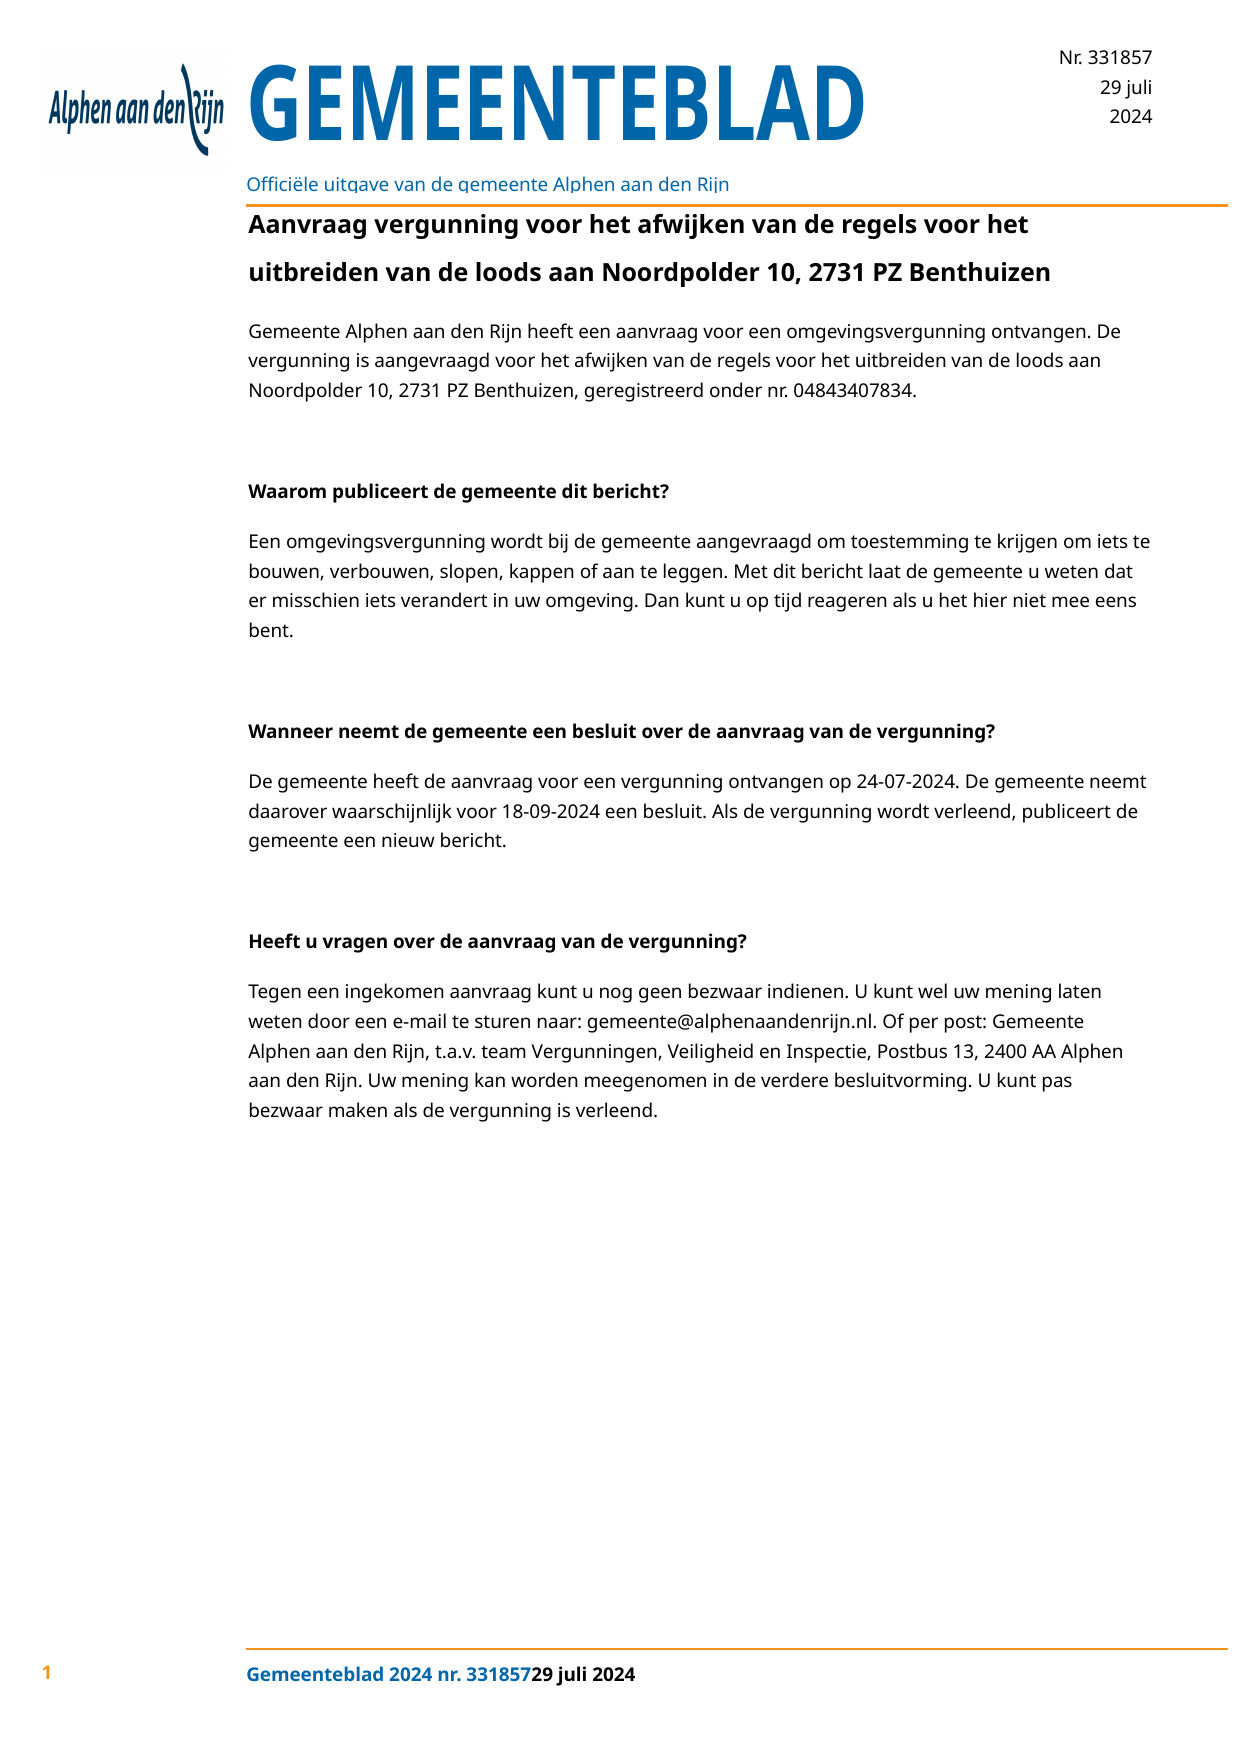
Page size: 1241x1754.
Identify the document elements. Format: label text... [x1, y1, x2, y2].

text Wanneer neemt de gemeente een besluit over de aanvraag van de vergunning? [248, 718, 1152, 744]
text Aanvraag vergunning voor het afwijken van de regels voor het uitbreiden van de loods aan Noordpolder 10, 2731 PZ Benthuizen [248, 207, 1152, 288]
text Een omgevingsvergunning wordt bij de gemeente aangevraagd om toestemming te krijgen om iets te bouwen, verbouwen, slopen, kappen of aan te leggen. Met dit bericht laat de gemeente u weten dat er misschien iets verandert in uw omgeving. Dan kunt u op tijd reageren als u het hier niet mee eens bent. [248, 528, 1152, 643]
text Heeft u vragen over de aanvraag van de vergunning? [248, 928, 1152, 954]
text Gemeente Alphen aan den Rijn heeft een aanvraag voor een omgevingsvergunning ontvangen. De vergunning is aangevraagd voor het afwijken van de regels voor het uitbreiden van de loods aan Noordpolder 10, 2731 PZ Benthuizen, geregistreerd onder nr. 04843407834. [248, 318, 1152, 403]
text Waarom publiceert de gemeente dit bericht? [248, 478, 1152, 504]
text De gemeente heeft de aanvraag voor een vergunning ontvangen op 24-07-2024. De gemeente neemt daarover waarschijnlijk voor 18-09-2024 een besluit. Als de vergunning wordt verleend, publiceert de gemeente een nieuw bericht. [248, 768, 1152, 853]
text Tegen een ingekomen aanvraag kunt u nog geen bezwaar indienen. U kunt wel uw mening laten weten door een e-mail te sturen naar: gemeente@alphenaandenrijn.nl. Of per post: Gemeente Alphen aan den Rijn, t.a.v. team Vergunningen, Veiligheid en Inspectie, Postbus 13, 2400 AA Alphen aan den Rijn. Uw mening kan worden meegenomen in de verdere besluitvorming. U kunt pas bezwaar maken als de vergunning is verleend. [248, 979, 1152, 1123]
picture [41, 47, 231, 172]
